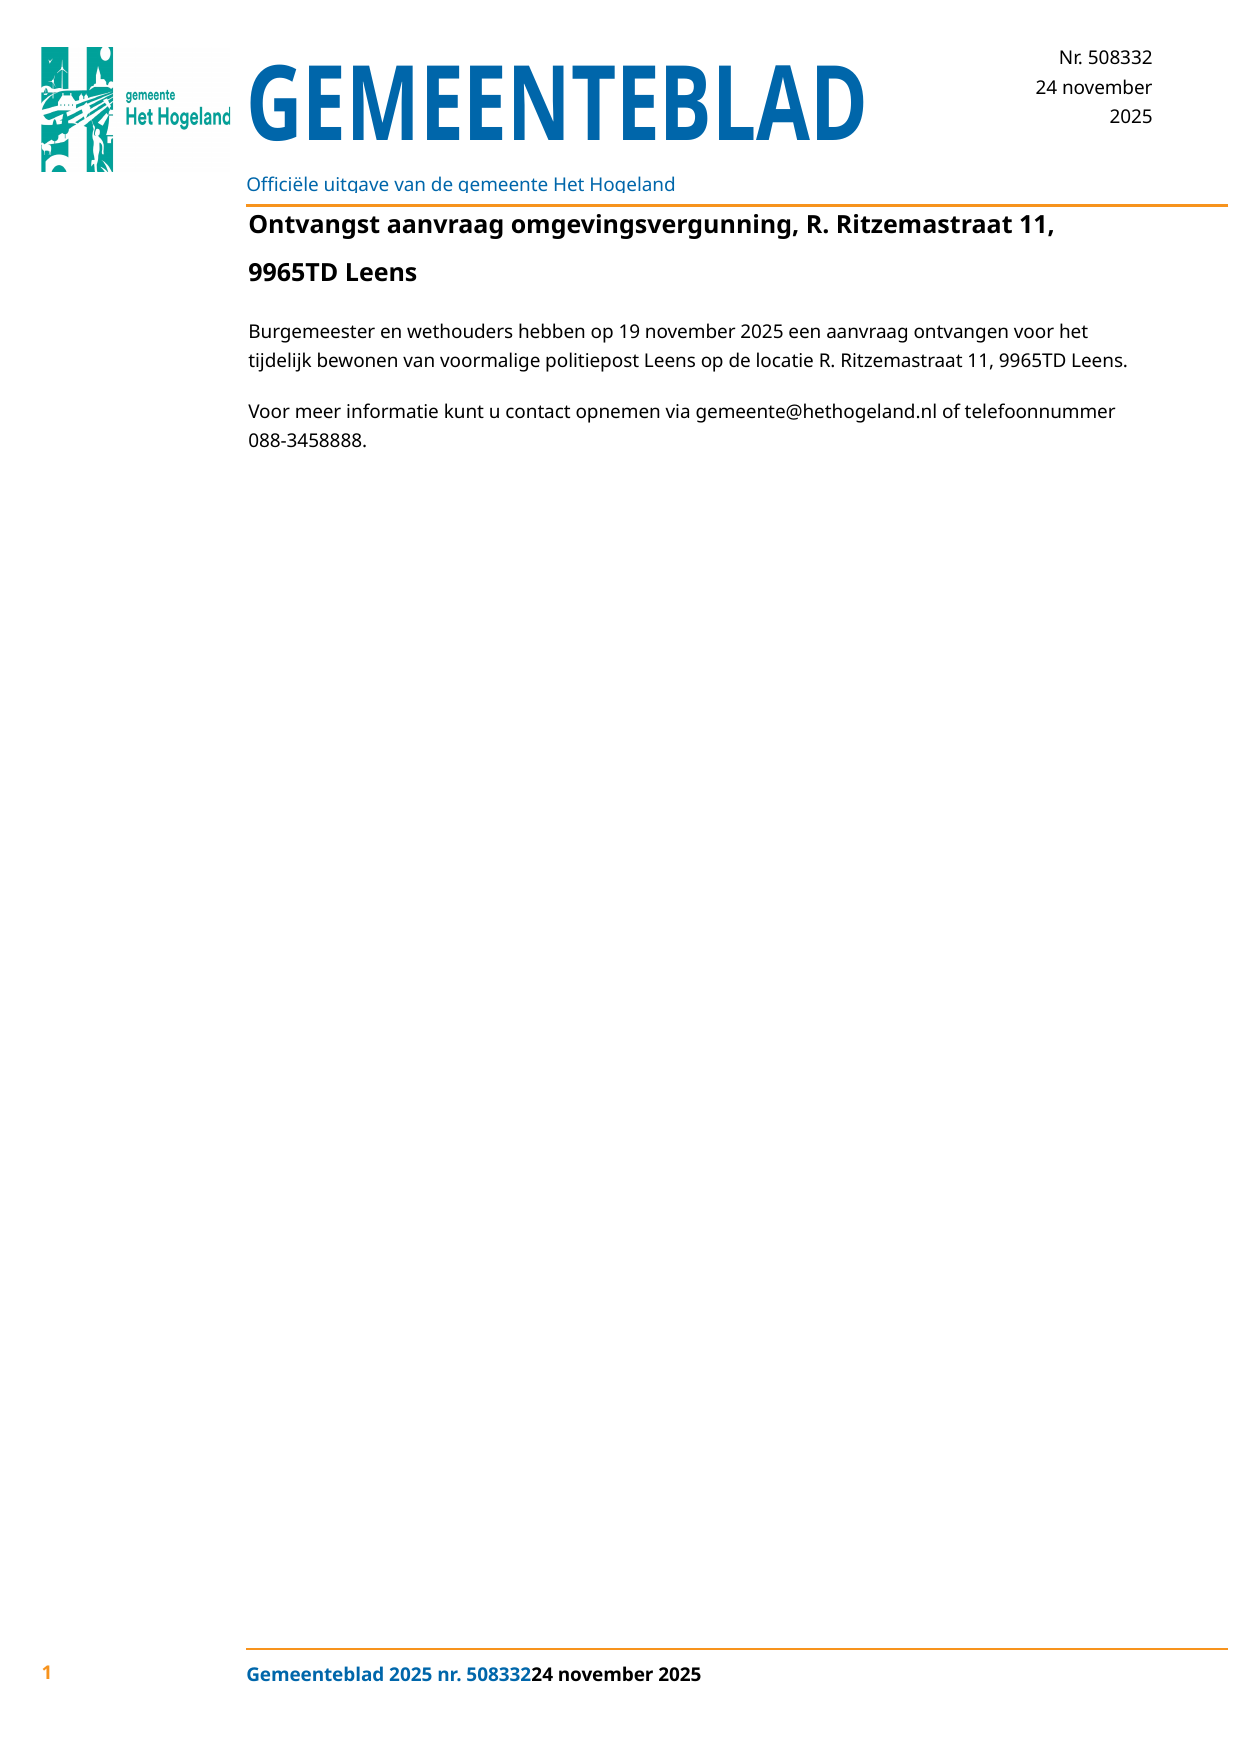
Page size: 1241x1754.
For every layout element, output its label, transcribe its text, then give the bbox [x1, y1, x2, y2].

text Burgemeester en wethouders hebben op 19 november 2025 een aanvraag ontvangen voor het tijdelijk bewonen van voormalige politiepost Leens op de locatie R. Ritzemastraat 11, 9965TD Leens. [248, 318, 1152, 373]
text Voor meer informatie kunt u contact opnemen via gemeente@hethogeland.nl of telefoonnummer 088-3458888. [248, 398, 1152, 453]
picture [41, 47, 231, 172]
text Ontvangst aanvraag omgevingsvergunning, R. Ritzemastraat 11, 9965TD Leens [248, 207, 1152, 288]
